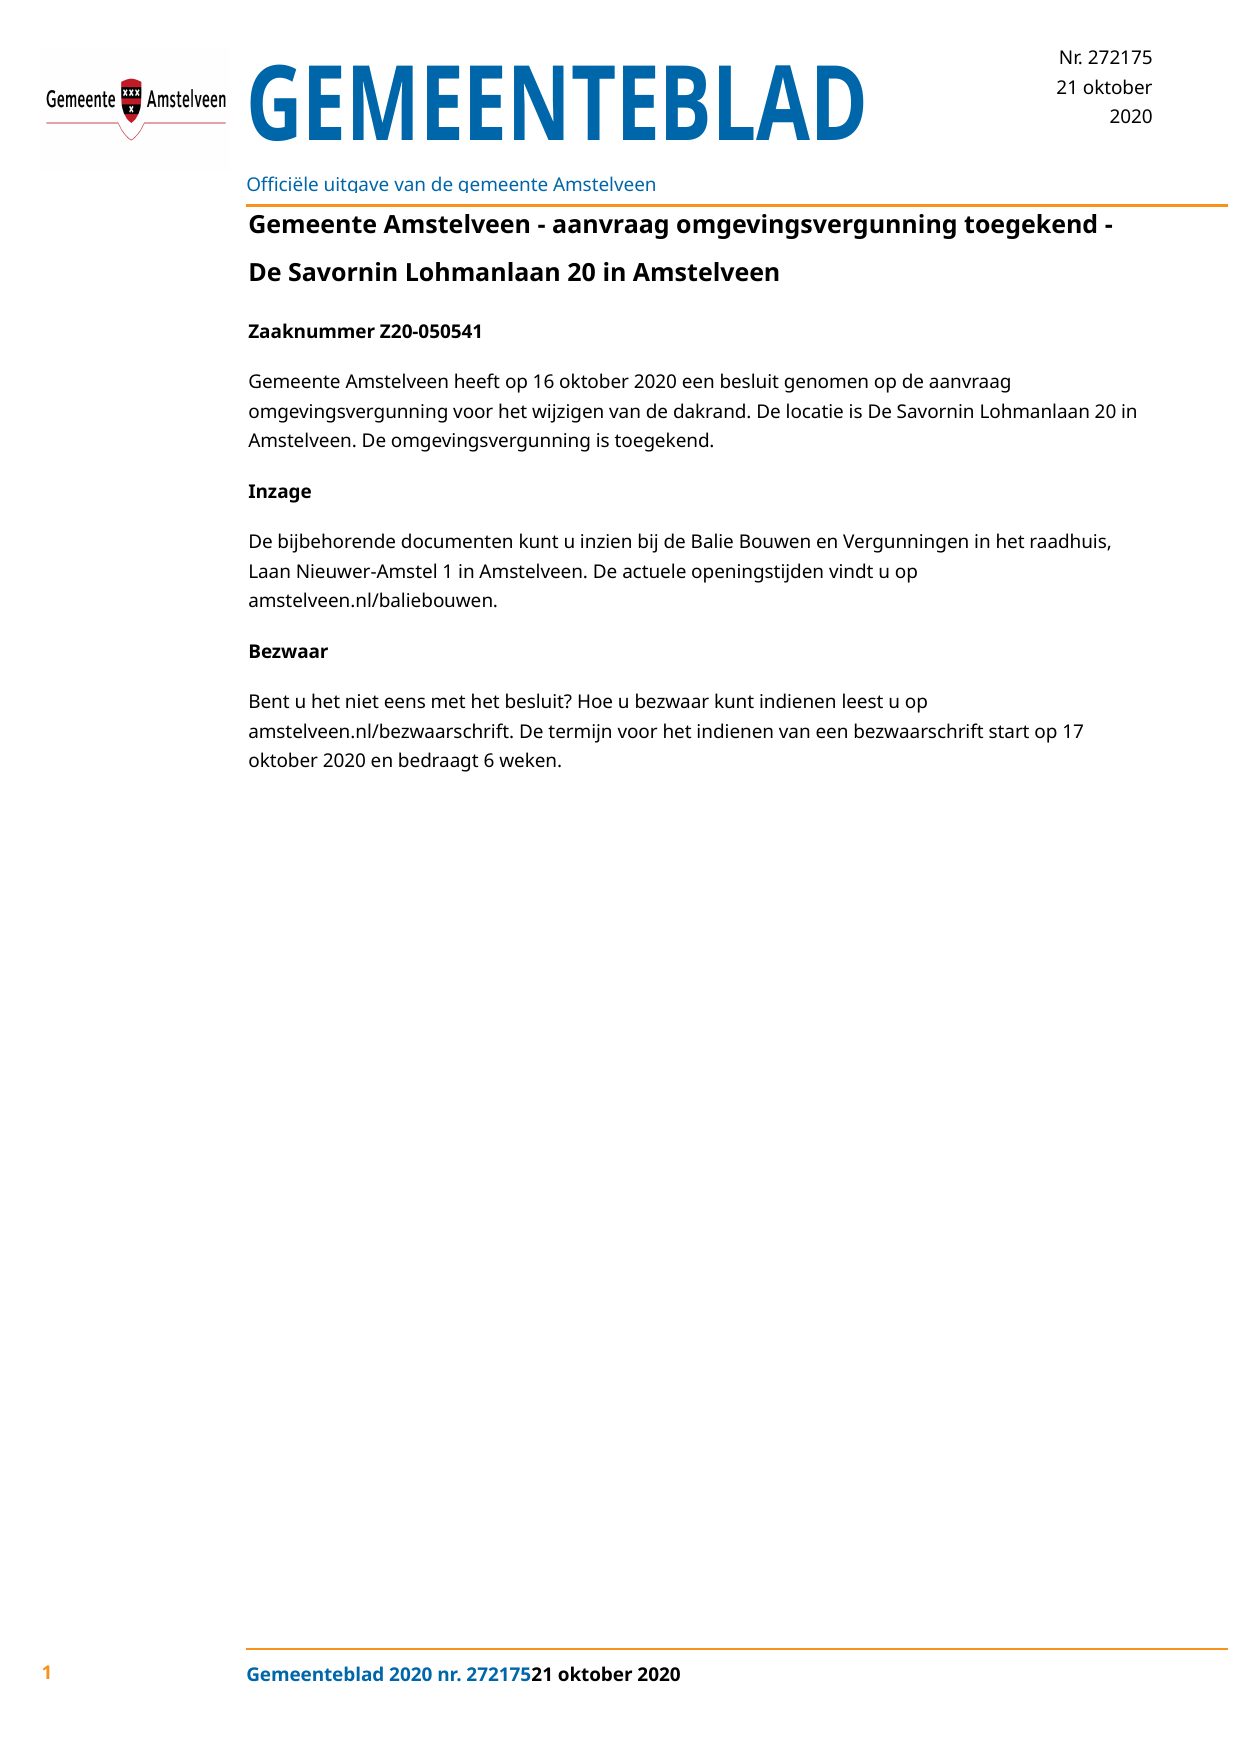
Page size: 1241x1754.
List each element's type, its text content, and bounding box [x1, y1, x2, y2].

text Inzage [248, 478, 1152, 504]
text De bijbehorende documenten kunt u inzien bij de Balie Bouwen en Vergunningen in het raadhuis, Laan Nieuwer-Amstel 1 in Amstelveen. De actuele openingstijden vindt u op amstelveen.nl/baliebouwen. [248, 528, 1152, 613]
picture [41, 47, 231, 172]
text Bezwaar [248, 638, 1152, 664]
text Gemeente Amstelveen - aanvraag omgevingsvergunning toegekend - De Savornin Lohmanlaan 20 in Amstelveen [248, 207, 1152, 288]
text Bent u het niet eens met het besluit? Hoe u bezwaar kunt indienen leest u op amstelveen.nl/bezwaarschrift. De termijn voor het indienen van een bezwaarschrift start op 17 oktober 2020 en bedraagt 6 weken. [248, 688, 1152, 773]
text Gemeente Amstelveen heeft op 16 oktober 2020 een besluit genomen op de aanvraag omgevingsvergunning voor het wijzigen van de dakrand. De locatie is De Savornin Lohmanlaan 20 in Amstelveen. De omgevingsvergunning is toegekend. [248, 368, 1152, 453]
text Zaaknummer Z20-050541 [248, 318, 1152, 344]
